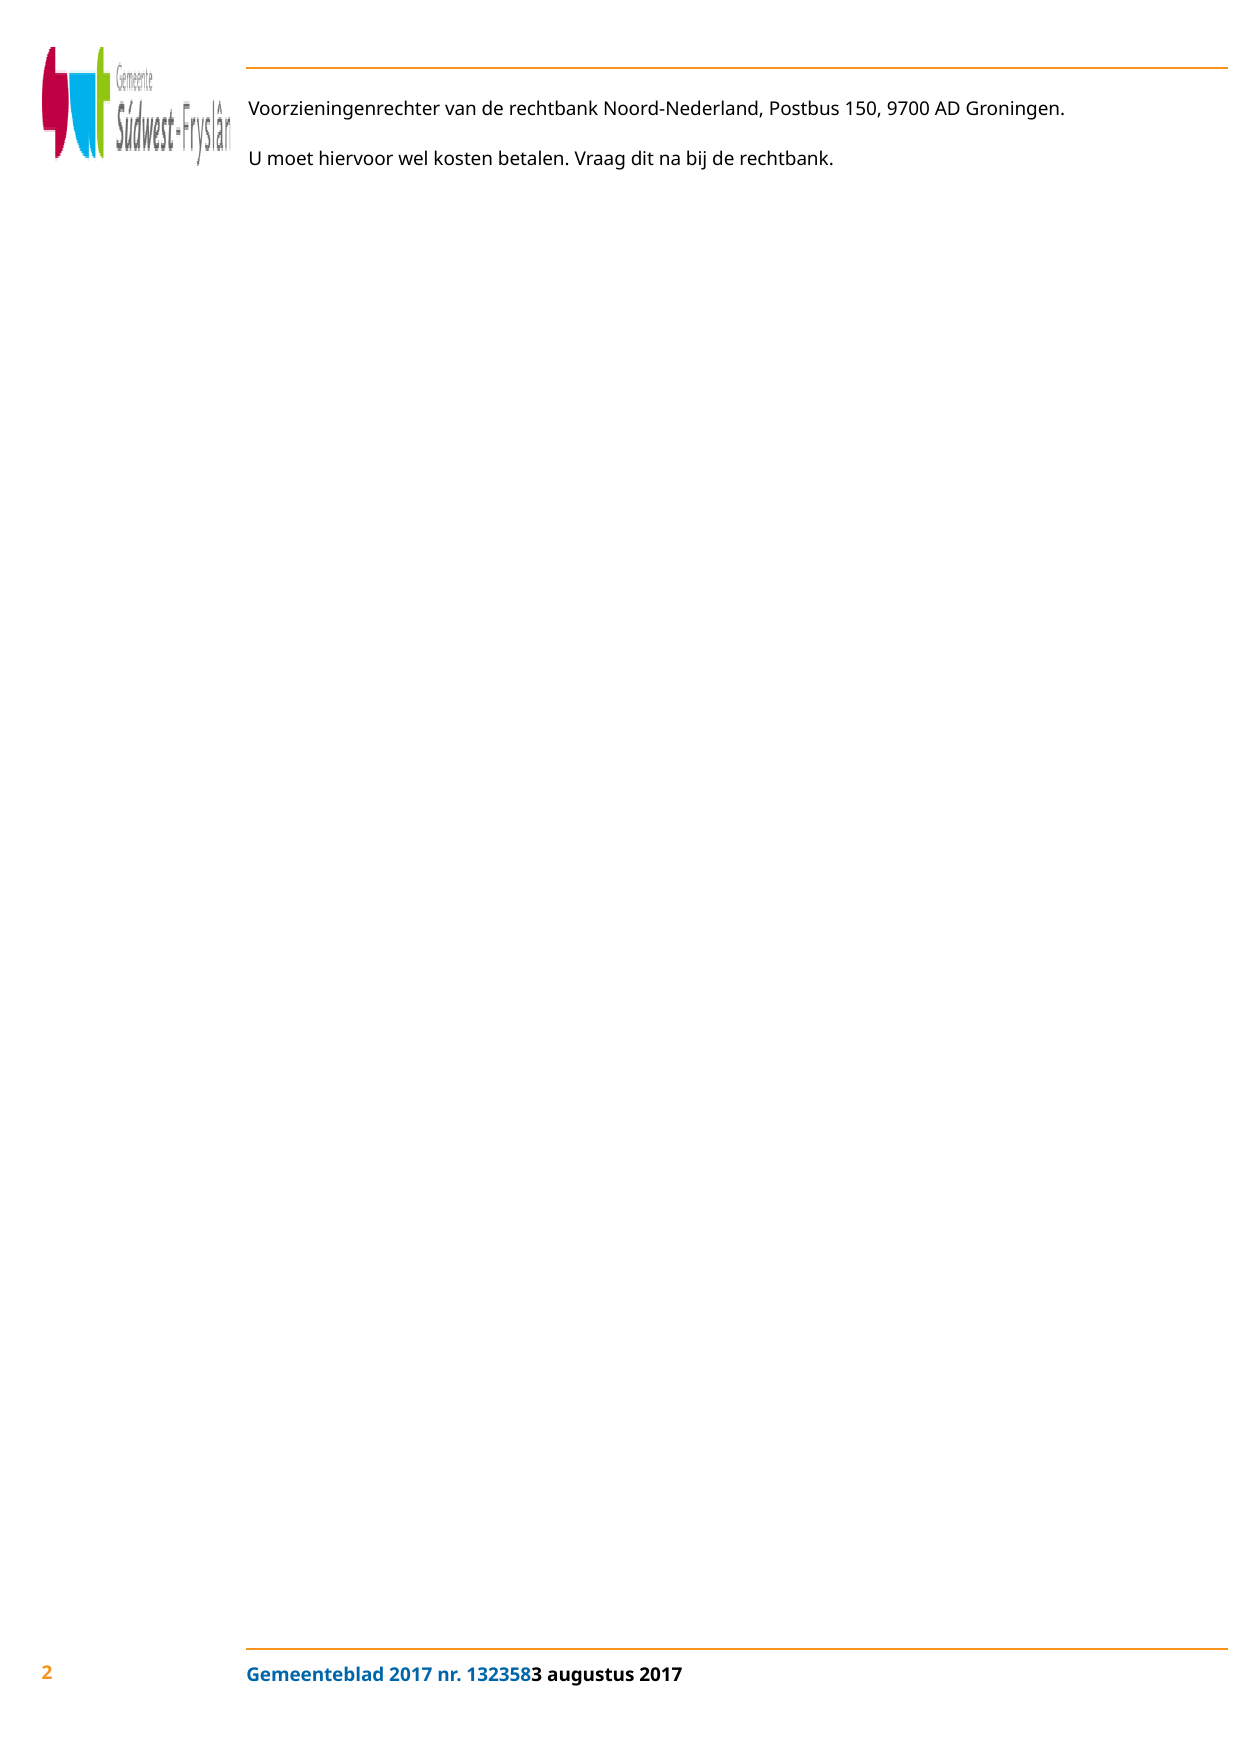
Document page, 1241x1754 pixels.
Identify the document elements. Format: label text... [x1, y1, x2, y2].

text U moet hiervoor wel kosten betalen. Vraag dit na bij de rechtbank. [248, 145, 1152, 171]
picture [41, 47, 231, 172]
text Voorzieningenrechter van de rechtbank Noord-Nederland, Postbus 150, 9700 AD Groningen. [248, 95, 1152, 121]
